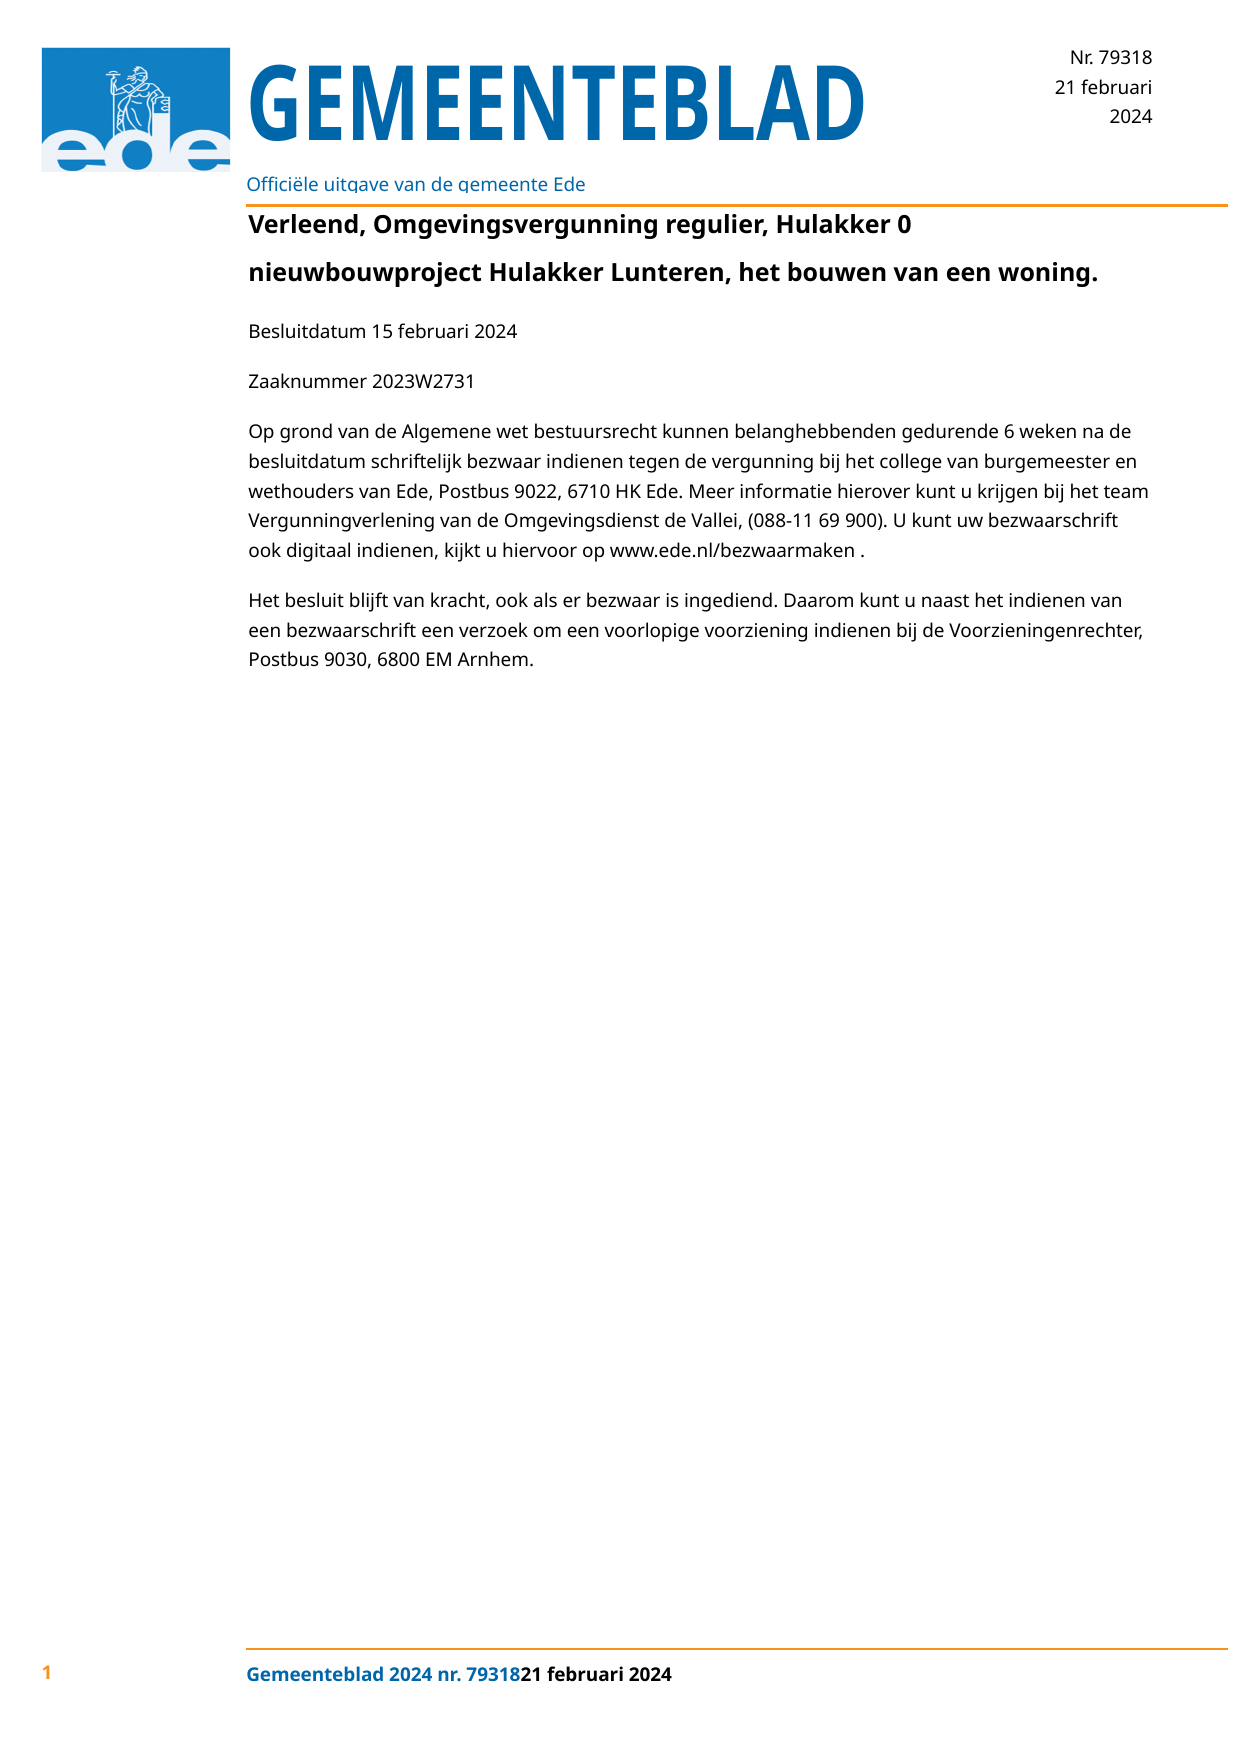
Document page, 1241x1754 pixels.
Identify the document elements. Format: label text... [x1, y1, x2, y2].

text Het besluit blijft van kracht, ook als er bezwaar is ingediend. Daarom kunt u naast het indienen van een bezwaarschrift een verzoek om een voorlopige voorziening indienen bij de Voorzieningenrechter, Postbus 9030, 6800 EM Arnhem. [248, 587, 1152, 672]
text Op grond van de Algemene wet bestuursrecht kunnen belanghebbenden gedurende 6 weken na de besluitdatum schriftelijk bezwaar indienen tegen de vergunning bij het college van burgemeester en wethouders van Ede, Postbus 9022, 6710 HK Ede. Meer informatie hierover kunt u krijgen bij het team Vergunningverlening van de Omgevingsdienst de Vallei, (088-11 69 900). U kunt uw bezwaarschrift ook digitaal indienen, kijkt u hiervoor op www.ede.nl/bezwaarmaken . [248, 419, 1152, 563]
text Besluitdatum 15 februari 2024 [248, 318, 1152, 344]
picture [41, 47, 231, 172]
text Zaaknummer 2023W2731 [248, 368, 1152, 394]
text Verleend, Omgevingsvergunning regulier, Hulakker 0 nieuwbouwproject Hulakker Lunteren, het bouwen van een woning. [248, 207, 1152, 288]
